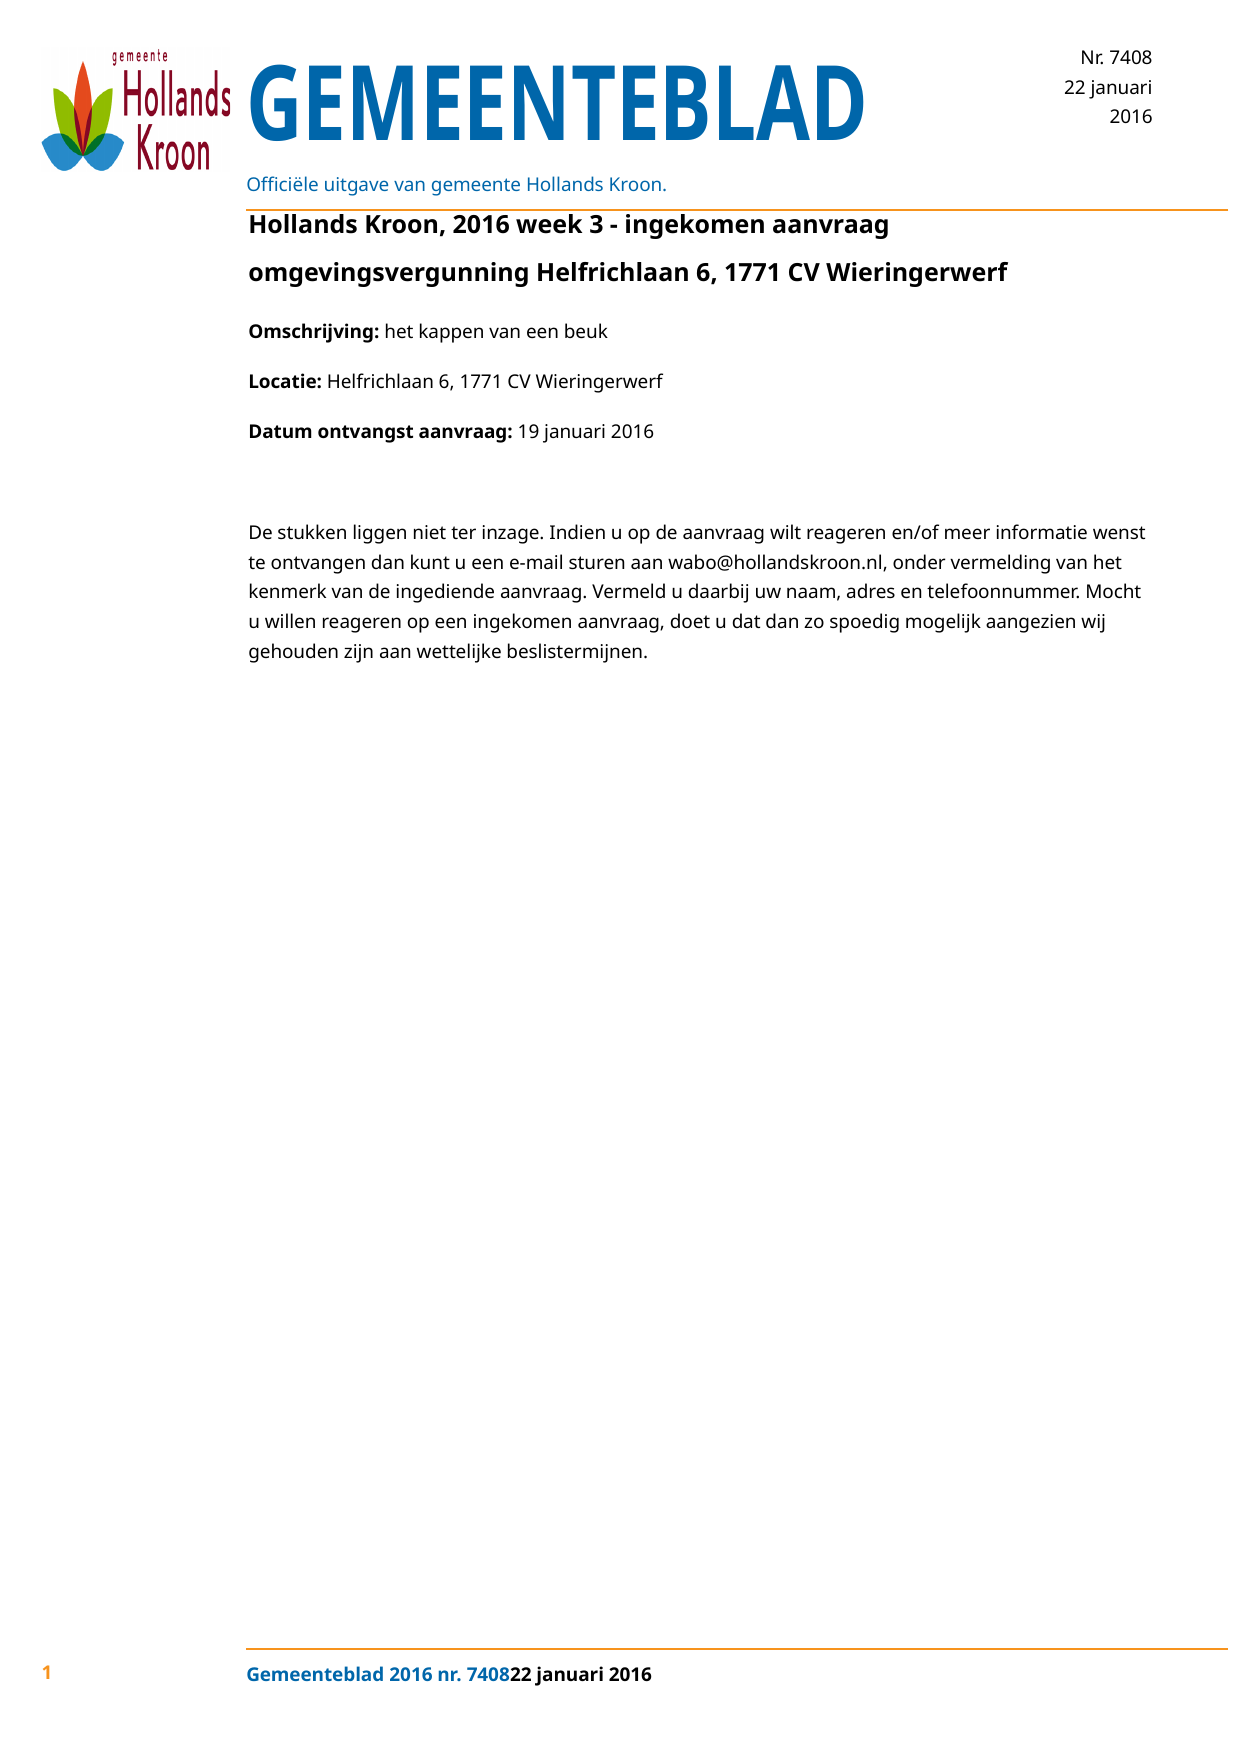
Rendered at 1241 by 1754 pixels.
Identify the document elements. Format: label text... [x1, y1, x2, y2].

text Locatie: Helfrichlaan 6, 1771 CV Wieringerwerf [248, 368, 1152, 394]
picture [41, 47, 231, 172]
text Datum ontvangst aanvraag: 19 januari 2016 [248, 419, 1152, 444]
text Omschrijving: het kappen van een beuk [248, 318, 1152, 344]
text De stukken liggen niet ter inzage. Indien u op de aanvraag wilt reageren en/of meer informatie wenst te ontvangen dan kunt u een e-mail sturen aan wabo@hollandskroon.nl, onder vermelding van het kenmerk van de ingediende aanvraag. Vermeld u daarbij uw naam, adres en telefoonnummer. Mocht u willen reageren op een ingekomen aanvraag, doet u dat dan zo spoedig mogelijk aangezien wij gehouden zijn aan wettelijke beslistermijnen. [248, 519, 1152, 664]
text Hollands Kroon, 2016 week 3 - ingekomen aanvraag omgevingsvergunning Helfrichlaan 6, 1771 CV Wieringerwerf [248, 211, 1152, 288]
